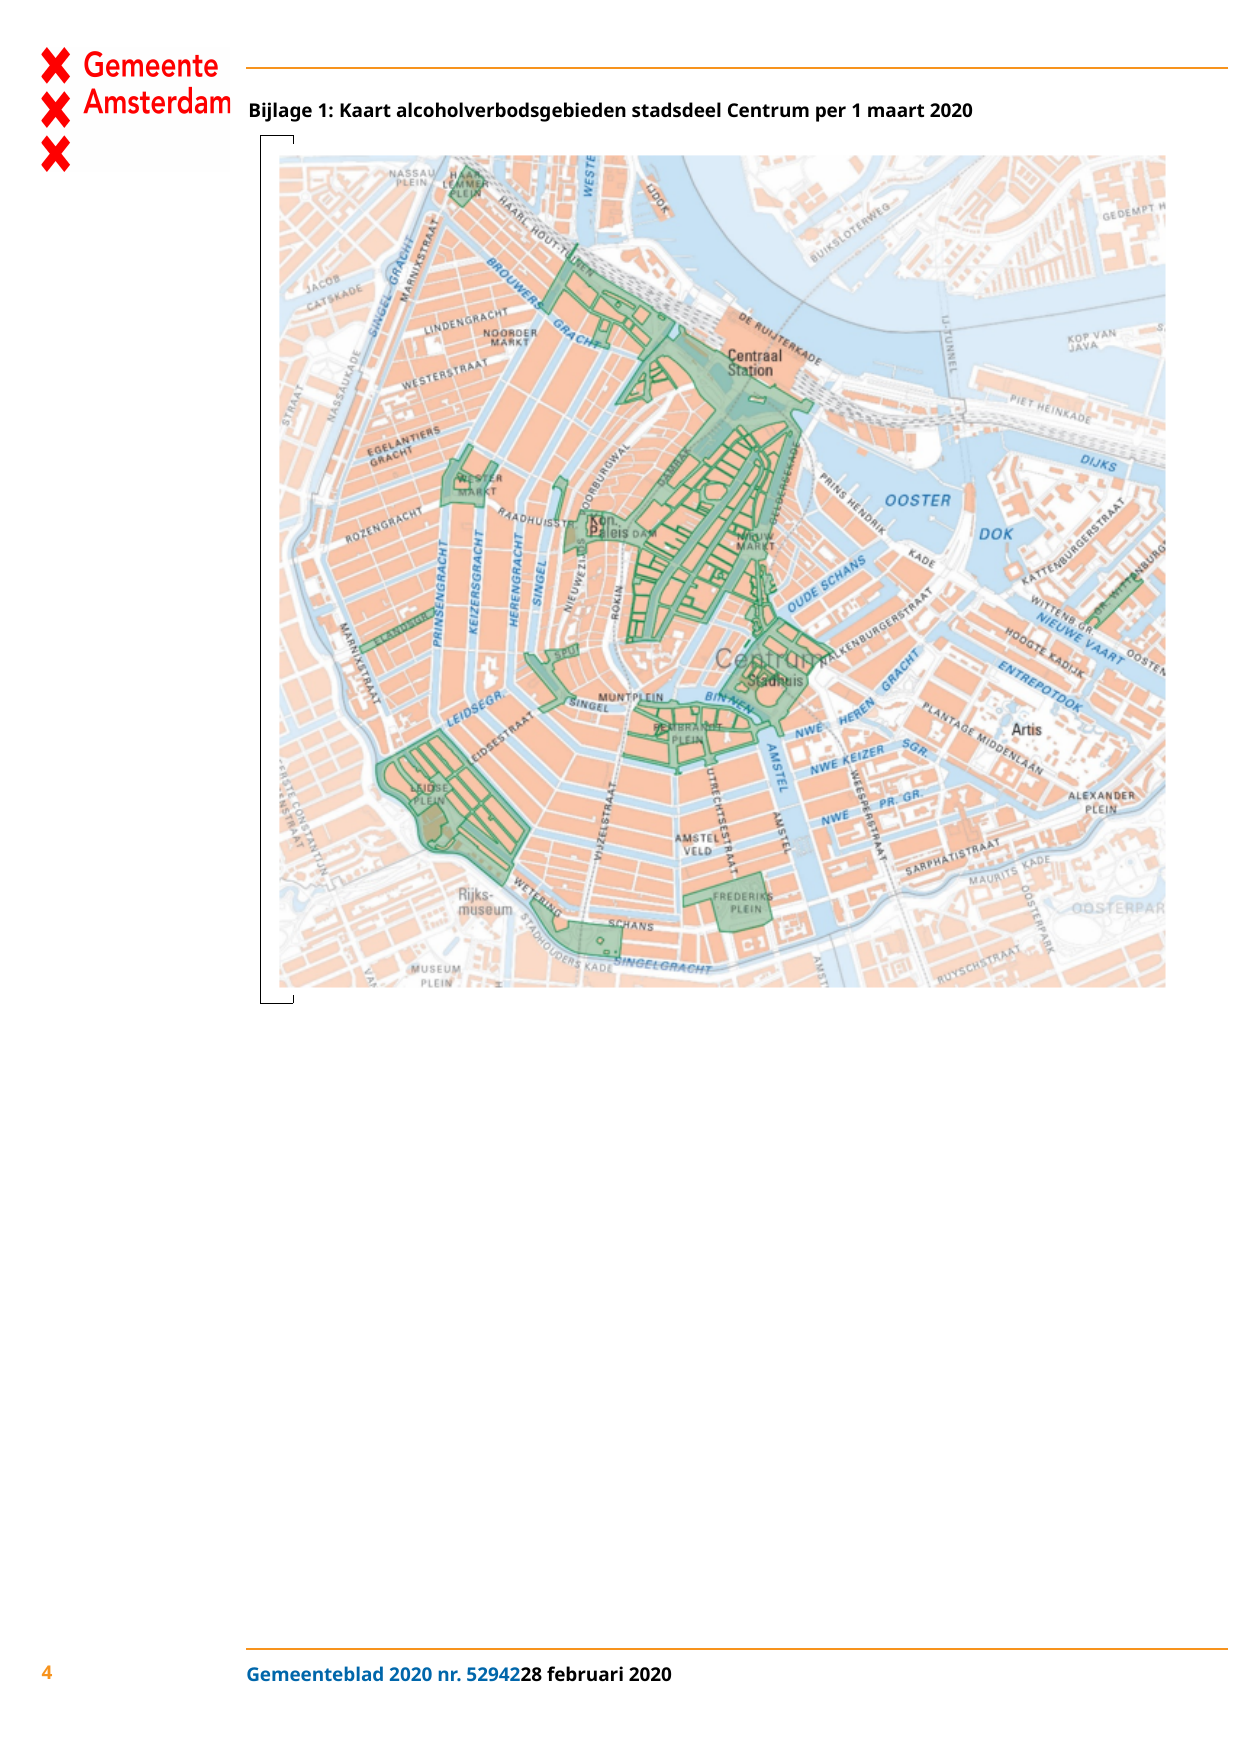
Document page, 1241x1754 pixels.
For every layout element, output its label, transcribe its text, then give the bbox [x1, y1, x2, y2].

picture [41, 47, 231, 172]
text Bijlage 1: Kaart alcoholverbodsgebieden stadsdeel Centrum per 1 maart 2020 [248, 95, 1152, 123]
picture [268, 144, 1173, 995]
